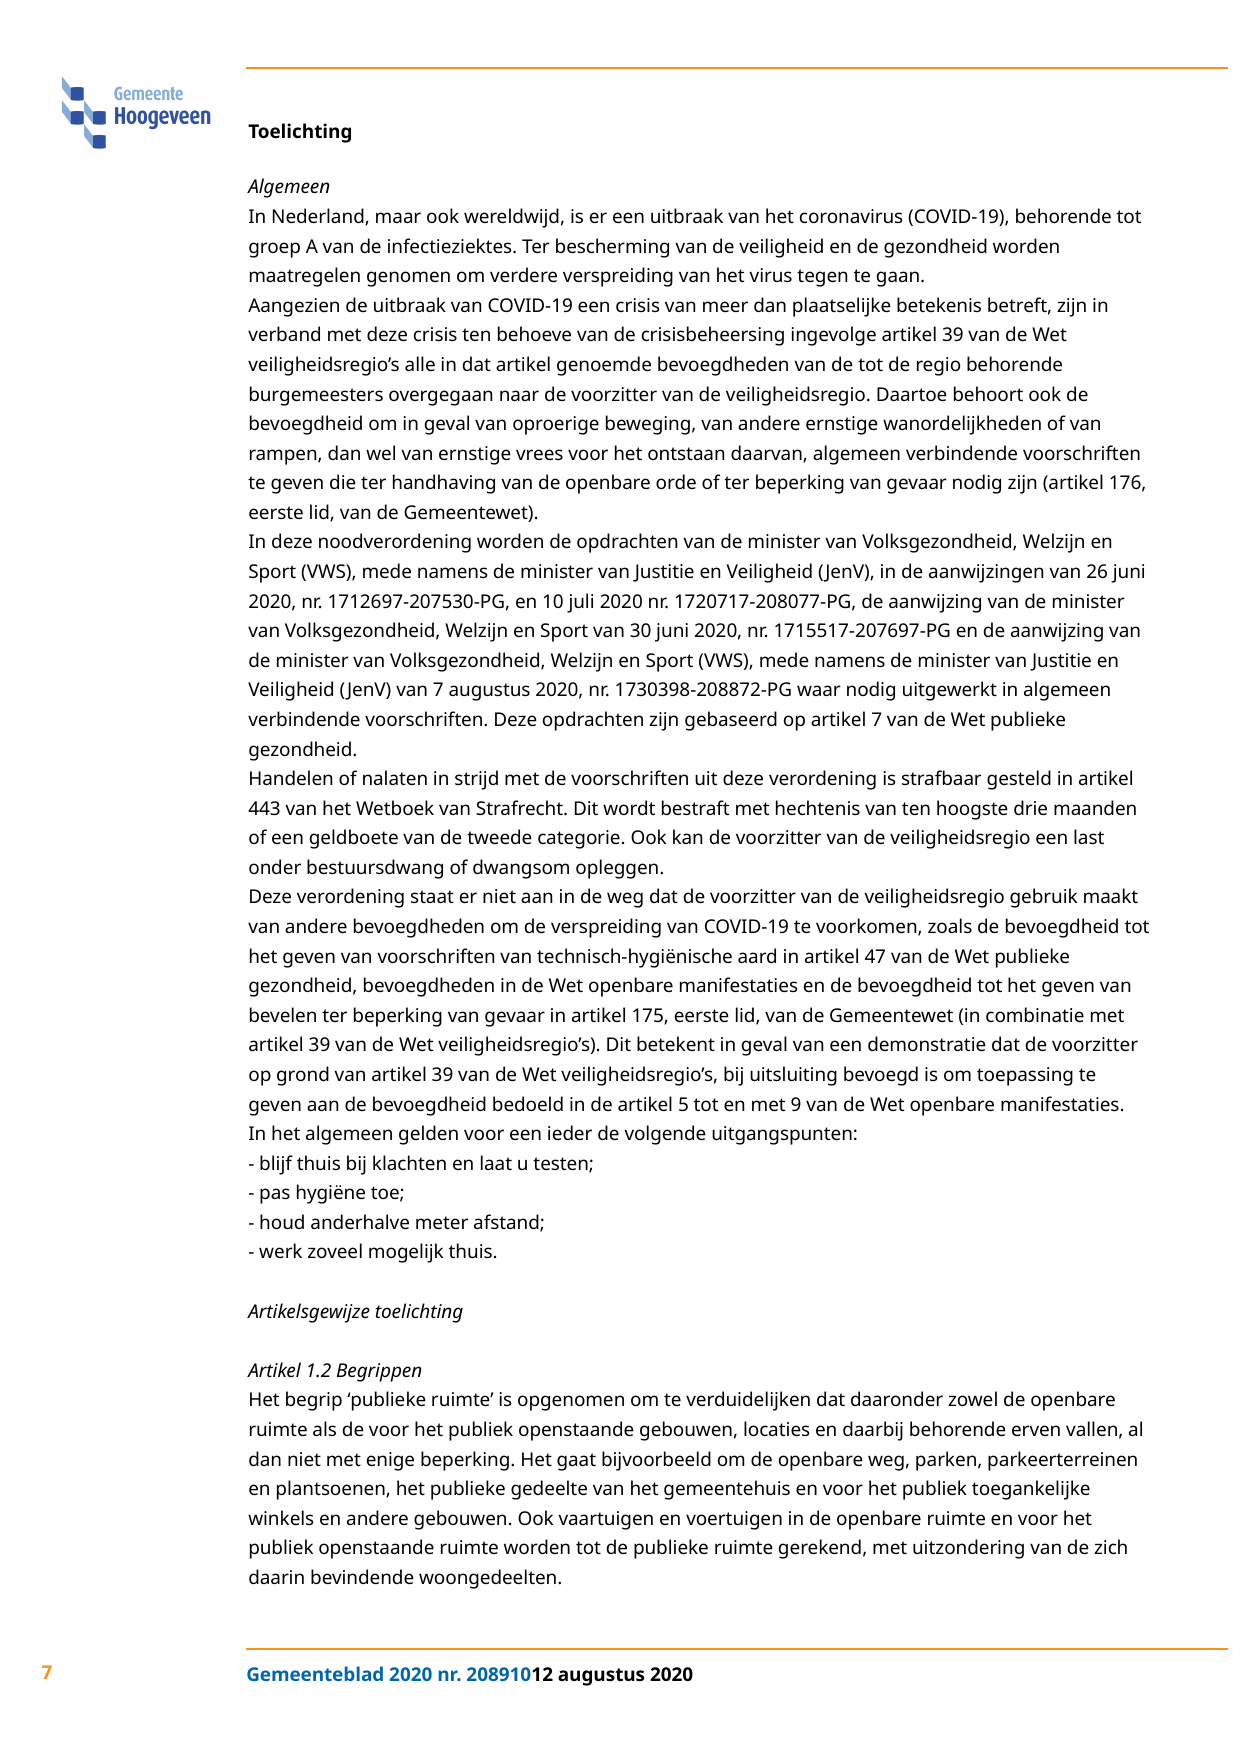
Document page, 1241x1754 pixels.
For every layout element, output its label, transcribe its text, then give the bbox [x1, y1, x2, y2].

text - blijf thuis bij klachten en laat u testen; [248, 1150, 1152, 1176]
text In Nederland, maar ook wereldwijd, is er een uitbraak van het coronavirus (COVID-19), behorende tot groep A van de infectieziektes. Ter bescherming van de veiligheid en de gezondheid worden maatregelen genomen om verdere verspreiding van het virus tegen te gaan. [248, 203, 1152, 288]
text Het begrip ‘publieke ruimte’ is opgenomen om te verduidelijken dat daaronder zowel de openbare ruimte als de voor het publiek openstaande gebouwen, locaties en daarbij behorende erven vallen, al dan niet met enige beperking. Het gaat bijvoorbeeld om de openbare weg, parken, parkeerterreinen en plantsoenen, het publieke gedeelte van het gemeentehuis en voor het publiek toegankelijke winkels en andere gebouwen. Ook vaartuigen en voertuigen in de openbare ruimte en voor het publiek openstaande ruimte worden tot de publieke ruimte gerekend, met uitzondering van de zich daarin bevindende woongedeelten. [248, 1387, 1152, 1590]
text Artikelsgewijze toelichting [248, 1298, 1152, 1324]
text - werk zoveel mogelijk thuis. [248, 1239, 1152, 1264]
text Algemeen [248, 174, 1152, 199]
text Aangezien de uitbraak van COVID-19 een crisis van meer dan plaatselijke betekenis betreft, zijn in verband met deze crisis ten behoeve van de crisisbeheersing ingevolge artikel 39 van de Wet veiligheidsregio’s alle in dat artikel genoemde bevoegdheden van de tot de regio behorende burgemeesters overgegaan naar de voorzitter van de veiligheidsregio. Daartoe behoort ook de bevoegdheid om in geval van oproerige beweging, van andere ernstige wanordelijkheden of van rampen, dan wel van ernstige vrees voor het ontstaan daarvan, algemeen verbindende voorschriften te geven die ter handhaving van de openbare orde of ter beperking van gevaar nodig zijn (artikel 176, eerste lid, van de Gemeentewet). [248, 292, 1152, 525]
text In het algemeen gelden voor een ieder de volgende uitgangspunten: [248, 1120, 1152, 1146]
text - houd anderhalve meter afstand; [248, 1209, 1152, 1235]
text Deze verordening staat er niet aan in de weg dat de voorzitter van de veiligheidsregio gebruik maakt van andere bevoegdheden om de verspreiding van COVID-19 te voorkomen, zoals de bevoegdheid tot het geven van voorschriften van technisch-hygiënische aard in artikel 47 van de Wet publieke gezondheid, bevoegdheden in de Wet openbare manifestaties en de bevoegdheid tot het geven van bevelen ter beperking van gevaar in artikel 175, eerste lid, van de Gemeentewet (in combinatie met artikel 39 van de Wet veiligheidsregio’s). Dit betekent in geval van een demonstratie dat de voorzitter op grond van artikel 39 van de Wet veiligheidsregio’s, bij uitsluiting bevoegd is om toepassing te geven aan de bevoegdheid bedoeld in de artikel 5 tot en met 9 van de Wet openbare manifestaties. [248, 884, 1152, 1117]
text Handelen of nalaten in strijd met de voorschriften uit deze verordening is strafbaar gesteld in artikel 443 van het Wetboek van Strafrecht. Dit wordt bestraft met hechtenis van ten hoogste drie maanden of een geldboete van de tweede categorie. Ook kan de voorzitter van de veiligheidsregio een last onder bestuursdwang of dwangsom opleggen. [248, 765, 1152, 880]
text Artikel 1.2 Begrippen [248, 1357, 1152, 1383]
text In deze noodverordening worden de opdrachten van de minister van Volksgezondheid, Welzijn en Sport (VWS), mede namens de minister van Justitie en Veiligheid (JenV), in de aanwijzingen van 26 juni 2020, nr. 1712697-207530-PG, en 10 juli 2020 nr. 1720717-208077-PG, de aanwijzing van de minister van Volksgezondheid, Welzijn en Sport van 30 juni 2020, nr. 1715517-207697-PG en de aanwijzing van de minister van Volksgezondheid, Welzijn en Sport (VWS), mede namens de minister van Justitie en Veiligheid (JenV) van 7 augustus 2020, nr. 1730398-208872-PG waar nodig uitgewerkt in algemeen verbindende voorschriften. Deze opdrachten zijn gebaseerd op artikel 7 van de Wet publieke gezondheid. [248, 529, 1152, 762]
picture [41, 47, 231, 172]
text Toelichting [248, 116, 1152, 144]
text - pas hygiëne toe; [248, 1179, 1152, 1205]
